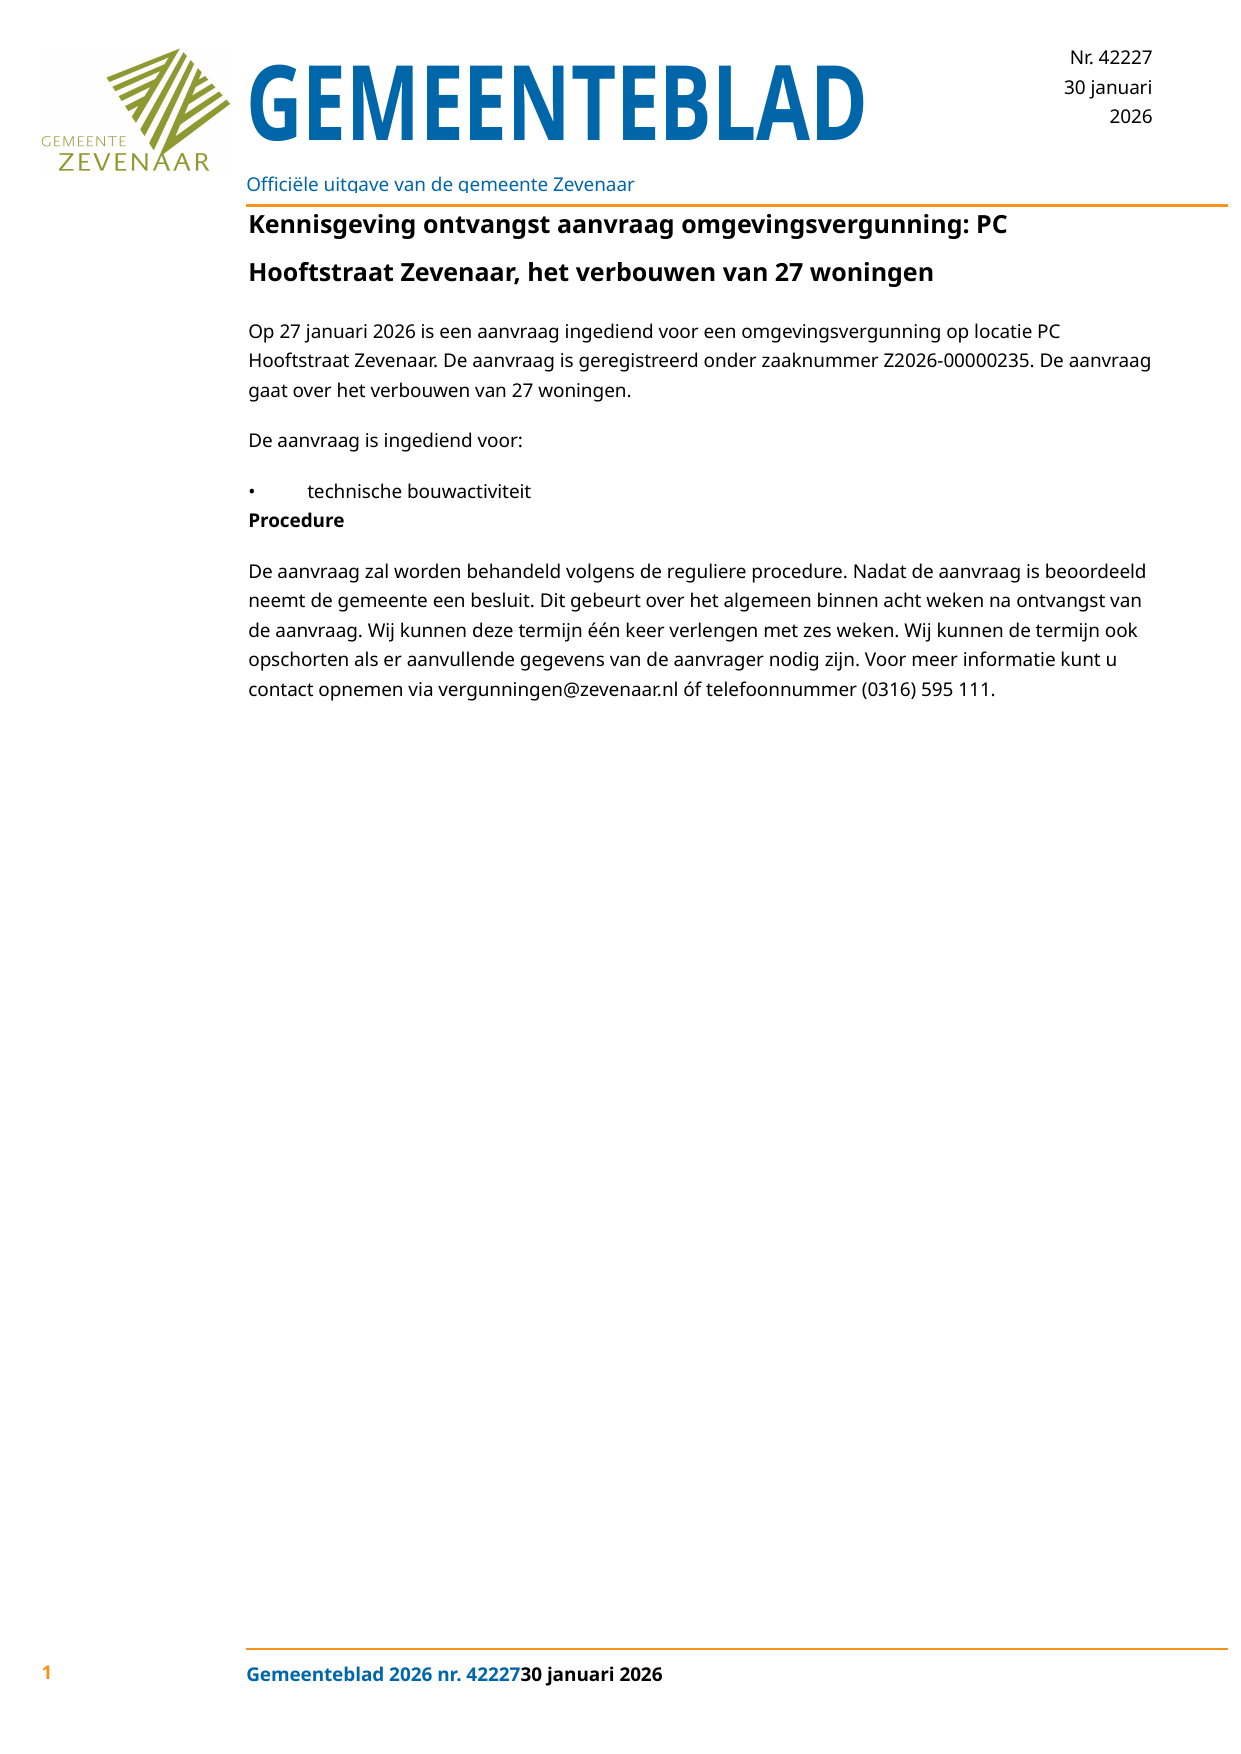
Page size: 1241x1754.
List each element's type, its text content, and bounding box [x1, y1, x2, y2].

text Procedure [248, 507, 1152, 533]
text De aanvraag is ingediend voor: [248, 427, 1152, 453]
text Op 27 januari 2026 is een aanvraag ingediend voor een omgevingsvergunning op locatie PC Hooftstraat Zevenaar. De aanvraag is geregistreerd onder zaaknummer Z2026-00000235. De aanvraag gaat over het verbouwen van 27 woningen. [248, 318, 1152, 403]
text Kennisgeving ontvangst aanvraag omgevingsvergunning: PC Hooftstraat Zevenaar, het verbouwen van 27 woningen [248, 207, 1152, 288]
picture [41, 47, 231, 172]
text De aanvraag zal worden behandeld volgens de reguliere procedure. Nadat de aanvraag is beoordeeld neemt de gemeente een besluit. Dit gebeurt over het algemeen binnen acht weken na ontvangst van de aanvraag. Wij kunnen deze termijn één keer verlengen met zes weken. Wij kunnen de termijn ook opschorten als er aanvullende gegevens van de aanvrager nodig zijn. Voor meer informatie kunt u contact opnemen via vergunningen@zevenaar.nl óf telefoonnummer (0316) 595 111. [248, 558, 1152, 702]
list technische bouwactiviteit [248, 478, 1152, 504]
